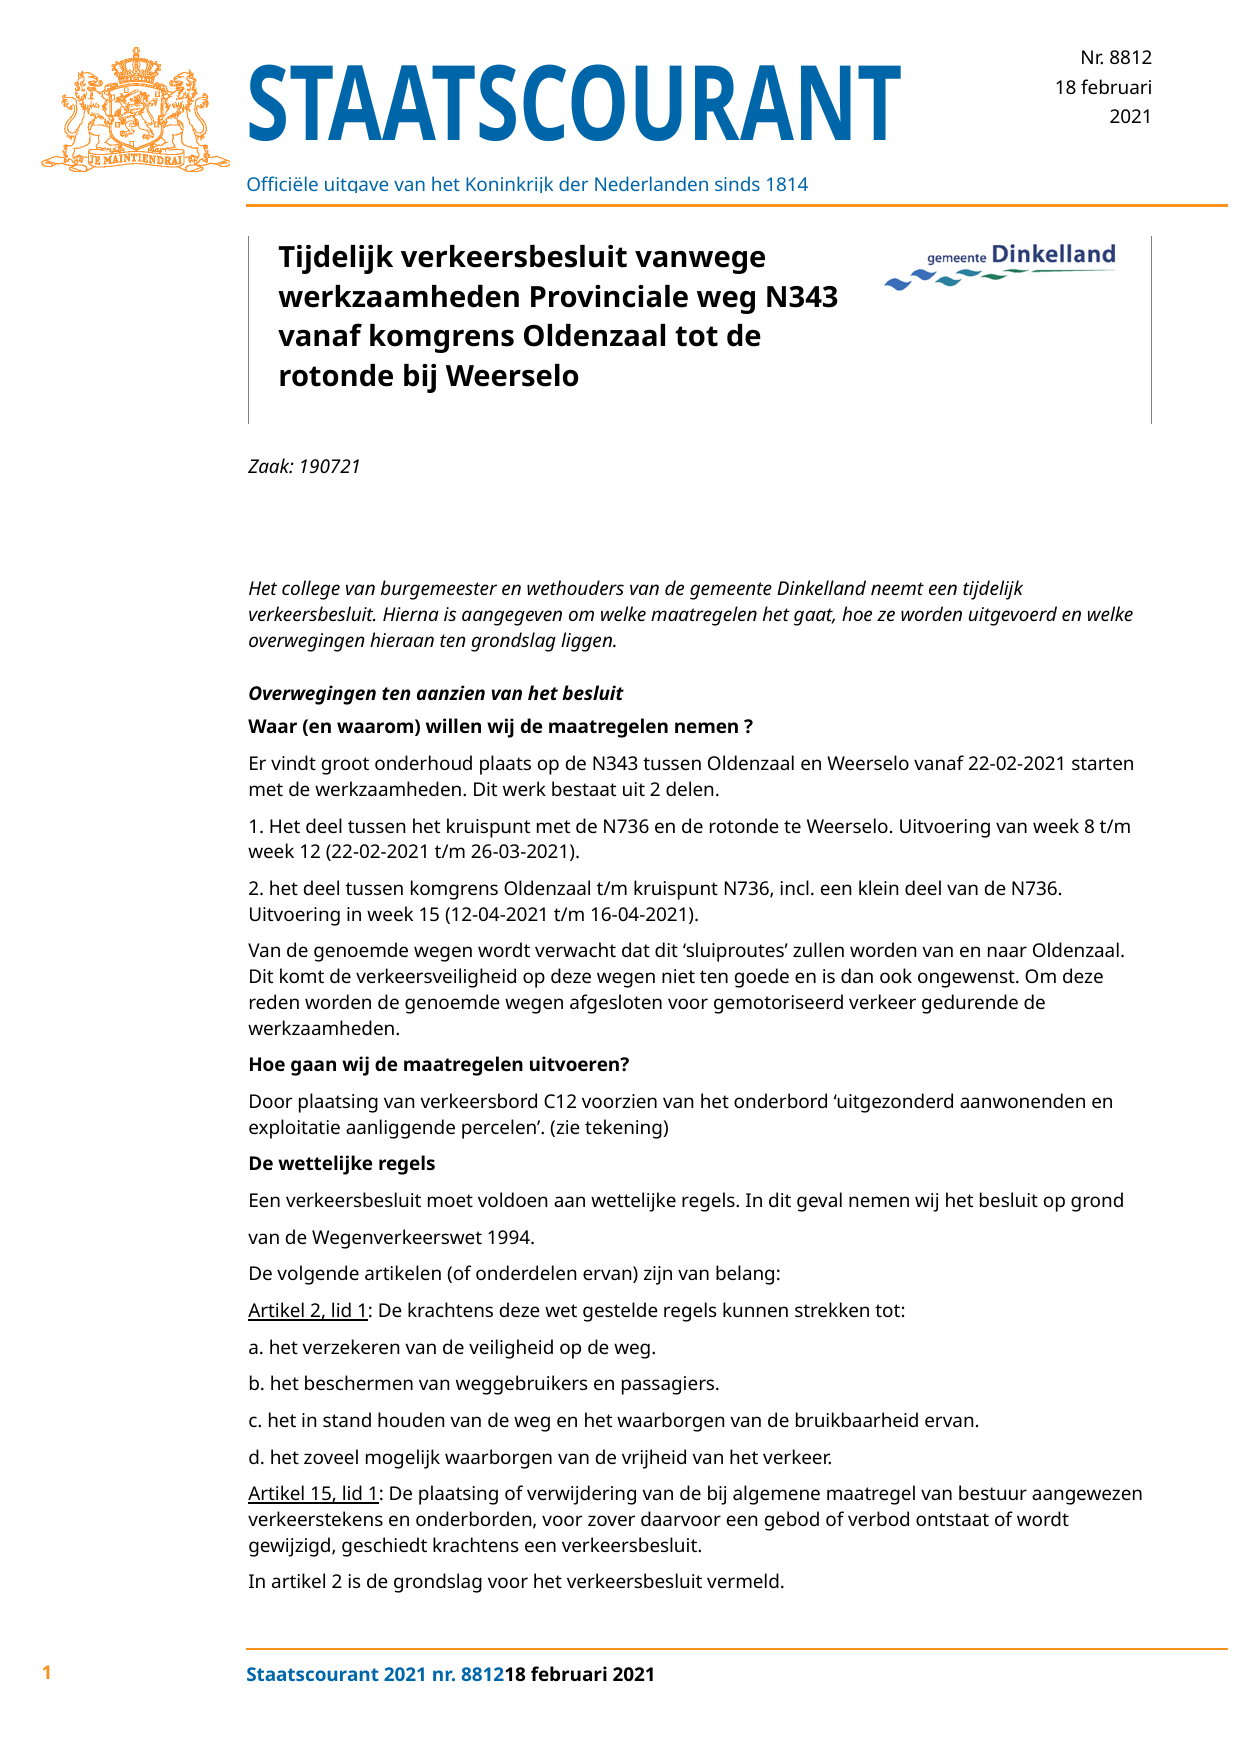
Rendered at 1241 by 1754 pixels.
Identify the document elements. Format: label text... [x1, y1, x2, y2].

picture [882, 236, 1119, 296]
text Waar (en waarom) willen wij de maatregelen nemen ? [248, 714, 1152, 739]
text d. het zoveel mogelijk waarborgen van de vrijheid van het verkeer. [248, 1444, 1152, 1469]
text Een verkeersbesluit moet voldoen aan wettelijke regels. In dit geval nemen wij het besluit op grond [248, 1187, 1152, 1213]
text 1. Het deel tussen het kruispunt met de N736 en de rotonde te Weerselo. Uitvoering van week 8 t/m week 12 (22-02-2021 t/m 26-03-2021). [248, 813, 1152, 864]
text Het college van burgemeester en wethouders van de gemeente Dinkelland neemt een tijdelijk verkeersbesluit. Hierna is aangegeven om welke maatregelen het gaat, hoe ze worden uitgevoerd en welke overwegingen hieraan ten grondslag liggen. [248, 575, 1152, 653]
text Door plaatsing van verkeersbord C12 voorzien van het onderbord ‘uitgezonderd aanwonenden en exploitatie aanliggende percelen’. (zie tekening) [248, 1088, 1152, 1139]
text Van de genoemde wegen wordt verwacht dat dit ‘sluiproutes’ zullen worden van en naar Oldenzaal. Dit komt de verkeersveiligheid op deze wegen niet ten goede en is dan ook ongewenst. Om deze reden worden de genoemde wegen afgesloten voor gemotoriseerd verkeer gedurende de werkzaamheden. [248, 938, 1152, 1041]
text Artikel 15, lid 1: De plaatsing of verwijdering van de bij algemene maatregel van bestuur aangewezen verkeerstekens en onderborden, voor zover daarvoor een gebod of verbod ontstaat of wordt gewijzigd, geschiedt krachtens een verkeersbesluit. [248, 1481, 1152, 1558]
text De wettelijke regels [248, 1151, 1152, 1176]
text Overwegingen ten aanzien van het besluit [248, 680, 1152, 705]
table_header Tijdelijk verkeersbesluit vanwege werkzaamheden Provinciale weg N343 vanaf komgrens Oldenzaal tot de rotonde bij Weerselo [249, 236, 850, 424]
picture [41, 47, 231, 172]
text De volgende artikelen (of onderdelen ervan) zijn van belang: [248, 1261, 1152, 1286]
text a. het verzekeren van de veiligheid op de weg. [248, 1334, 1152, 1359]
text Artikel 2, lid 1: De krachtens deze wet gestelde regels kunnen strekken tot: [248, 1297, 1152, 1323]
text Er vindt groot onderhoud plaats op de N343 tussen Oldenzaal en Weerselo vanaf 22-02-2021 starten met de werkzaamheden. Dit werk bestaat uit 2 delen. [248, 750, 1152, 802]
text In artikel 2 is de grondslag voor het verkeersbesluit vermeld. [248, 1569, 1152, 1594]
text 2. het deel tussen komgrens Oldenzaal t/m kruispunt N736, incl. een klein deel van de N736. Uitvoering in week 15 (12-04-2021 t/m 16-04-2021). [248, 875, 1152, 927]
table_header [850, 236, 1151, 424]
text Hoe gaan wij de maatregelen uitvoeren? [248, 1051, 1152, 1077]
text b. het beschermen van weggebruikers en passagiers. [248, 1371, 1152, 1396]
text van de Wegenverkeerswet 1994. [248, 1224, 1152, 1249]
text Zaak: 190721 [248, 454, 1152, 479]
text c. het in stand houden van de weg en het waarborgen van de bruikbaarheid ervan. [248, 1407, 1152, 1433]
